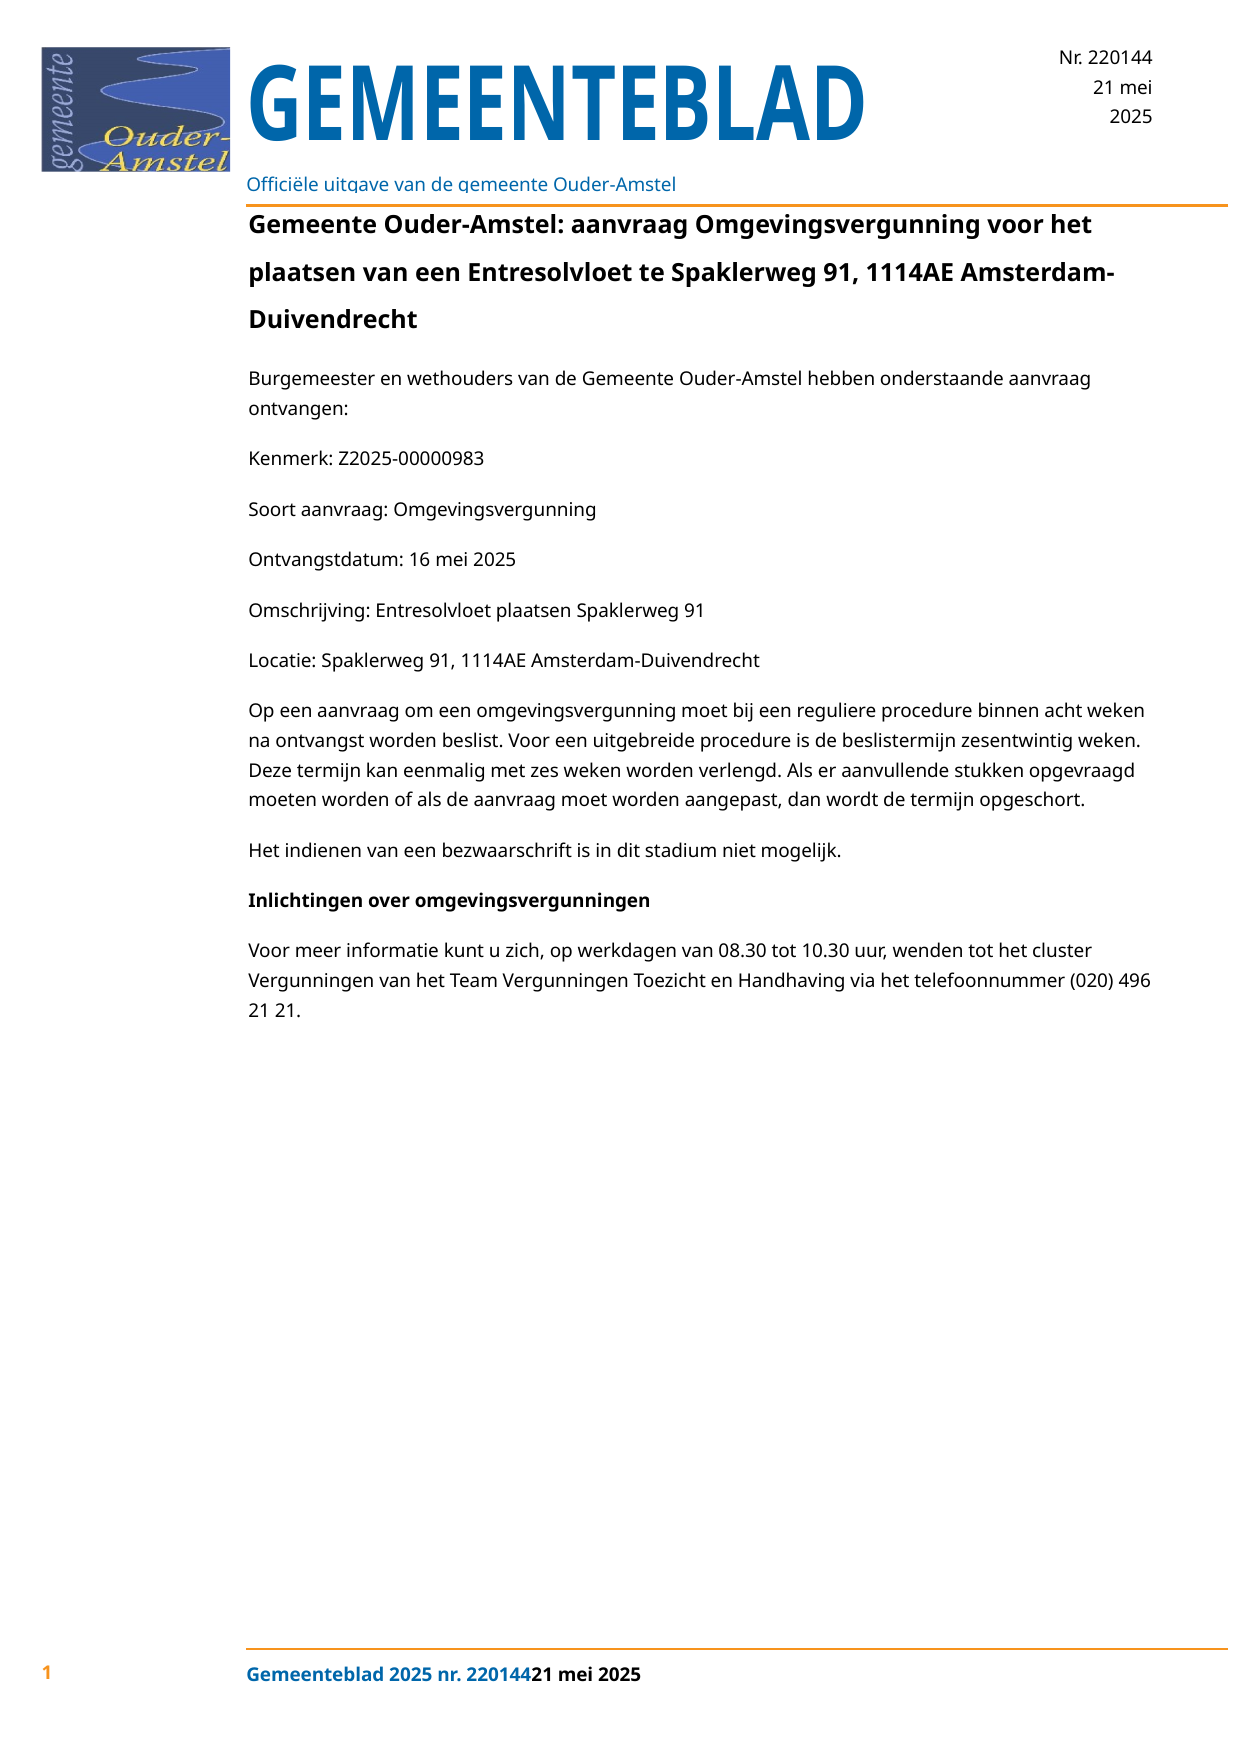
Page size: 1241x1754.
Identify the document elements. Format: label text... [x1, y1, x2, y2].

text Inlichtingen over omgevingsvergunningen [248, 887, 1152, 913]
picture [41, 47, 231, 172]
text Kenmerk: Z2025-00000983 [248, 446, 1152, 471]
text Locatie: Spaklerweg 91, 1114AE Amsterdam-Duivendrecht [248, 647, 1152, 673]
text Omschrijving: Entresolvloet plaatsen Spaklerweg 91 [248, 597, 1152, 622]
text Op een aanvraag om een omgevingsvergunning moet bij een reguliere procedure binnen acht weken na ontvangst worden beslist. Voor een uitgebreide procedure is de beslistermijn zesentwintig weken. Deze termijn kan eenmalig met zes weken worden verlengd. Als er aanvullende stukken opgevraagd moeten worden of als de aanvraag moet worden aangepast, dan wordt de termijn opgeschort. [248, 698, 1152, 812]
text Voor meer informatie kunt u zich, op werkdagen van 08.30 tot 10.30 uur, wenden tot het cluster Vergunningen van het Team Vergunningen Toezicht en Handhaving via het telefoonnummer (020) 496 21 21. [248, 938, 1152, 1022]
text Gemeente Ouder-Amstel: aanvraag Omgevingsvergunning voor het plaatsen van een Entresolvloet te Spaklerweg 91, 1114AE Amsterdam-Duivendrecht [248, 207, 1152, 336]
text Het indienen van een bezwaarschrift is in dit stadium niet mogelijk. [248, 837, 1152, 862]
text Soort aanvraag: Omgevingsvergunning [248, 496, 1152, 522]
text Burgemeester en wethouders van de Gemeente Ouder-Amstel hebben onderstaande aanvraag ontvangen: [248, 366, 1152, 421]
text Ontvangstdatum: 16 mei 2025 [248, 546, 1152, 572]
